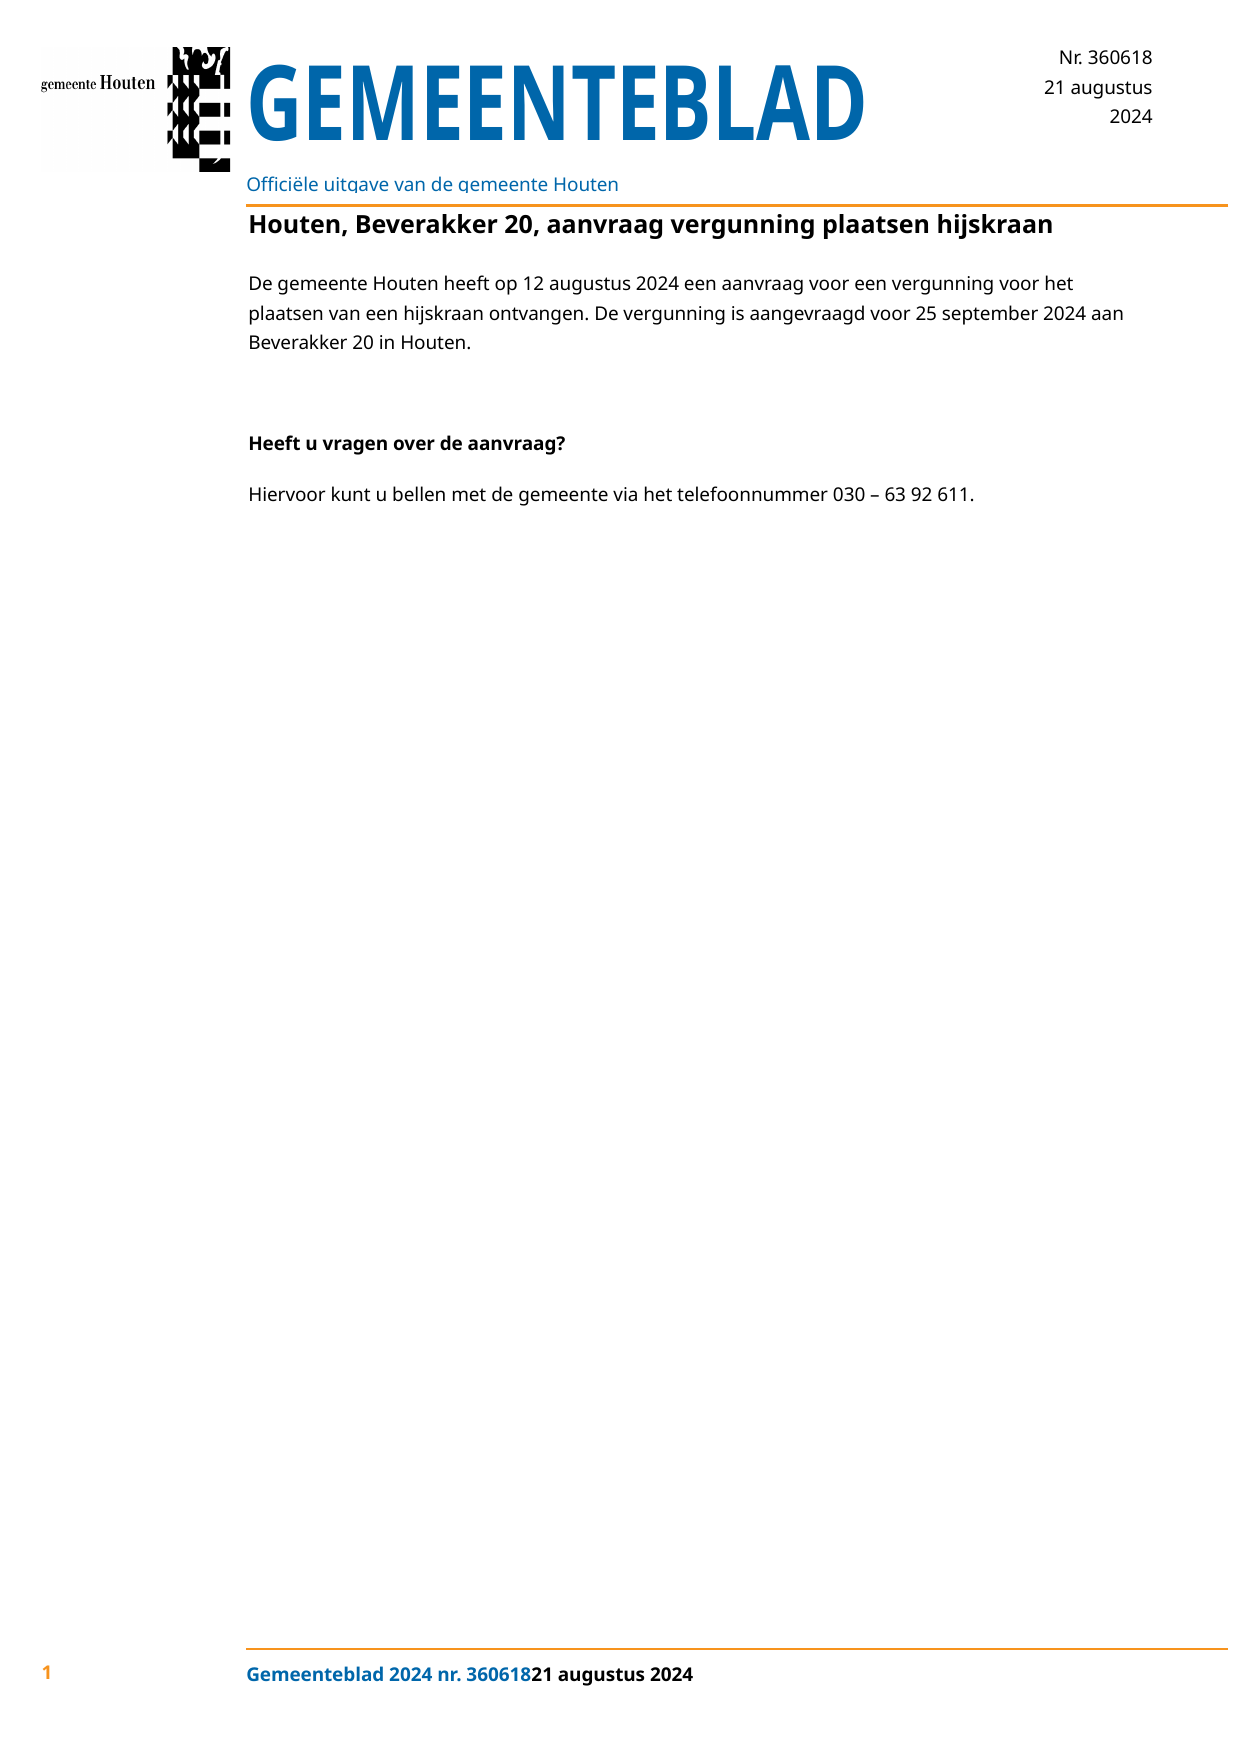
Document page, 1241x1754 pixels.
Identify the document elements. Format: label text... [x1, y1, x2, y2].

text De gemeente Houten heeft op 12 augustus 2024 een aanvraag voor een vergunning voor het plaatsen van een hijskraan ontvangen. De vergunning is aangevraagd voor 25 september 2024 aan Beverakker 20 in Houten. [248, 270, 1152, 355]
text Hiervoor kunt u bellen met de gemeente via het telefoonnummer 030 – 63 92 611. [248, 481, 1152, 506]
text Houten, Beverakker 20, aanvraag vergunning plaatsen hijskraan [248, 207, 1152, 241]
text Heeft u vragen over de aanvraag? [248, 430, 1152, 456]
picture [41, 47, 231, 172]
